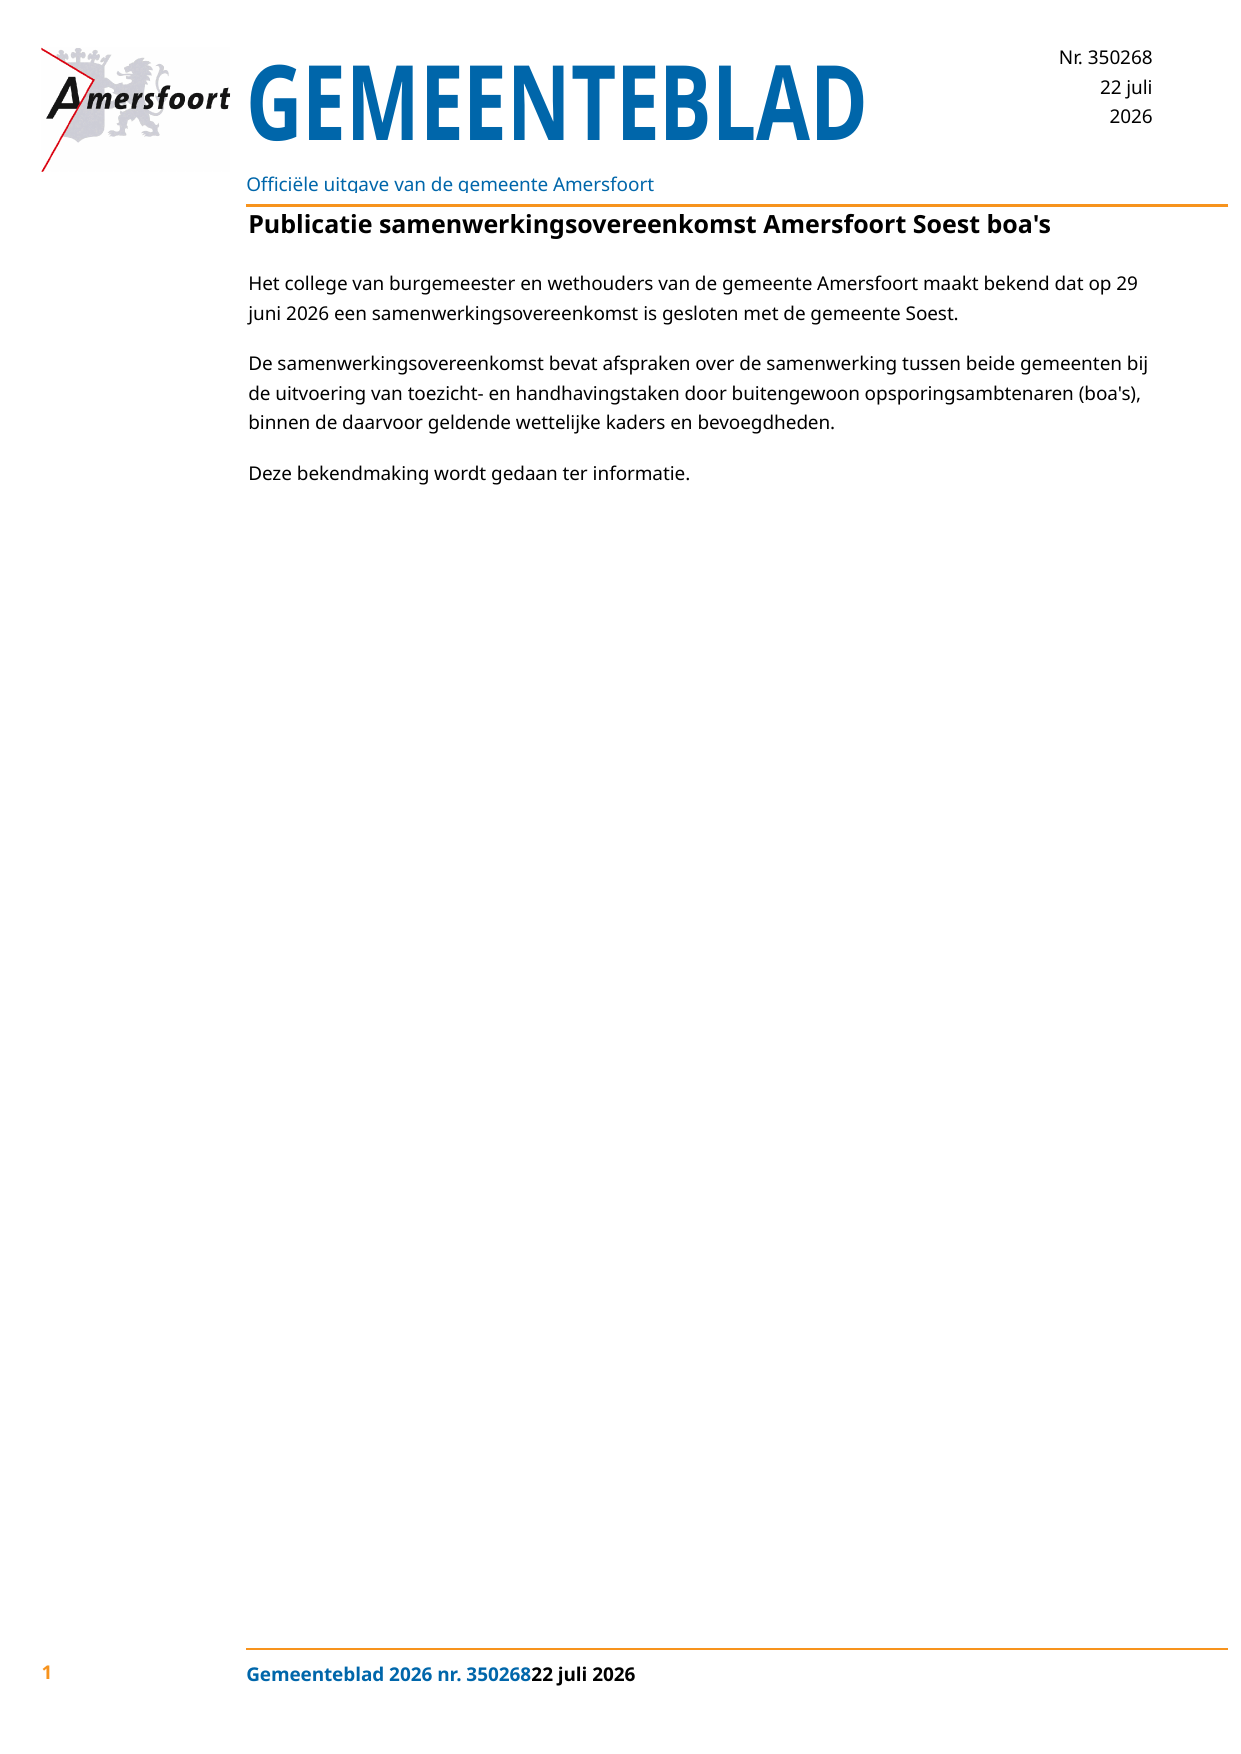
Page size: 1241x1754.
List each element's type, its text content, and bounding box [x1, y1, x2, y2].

text De samenwerkingsovereenkomst bevat afspraken over de samenwerking tussen beide gemeenten bij de uitvoering van toezicht- en handhavingstaken door buitengewoon opsporingsambtenaren (boa's), binnen de daarvoor geldende wettelijke kaders en bevoegdheden. [248, 350, 1152, 435]
text Deze bekendmaking wordt gedaan ter informatie. [248, 460, 1152, 486]
text Publicatie samenwerkingsovereenkomst Amersfoort Soest boa's [248, 207, 1152, 241]
picture [41, 47, 231, 172]
text Het college van burgemeester en wethouders van de gemeente Amersfoort maakt bekend dat op 29 juni 2026 een samenwerkingsovereenkomst is gesloten met de gemeente Soest. [248, 270, 1152, 326]
